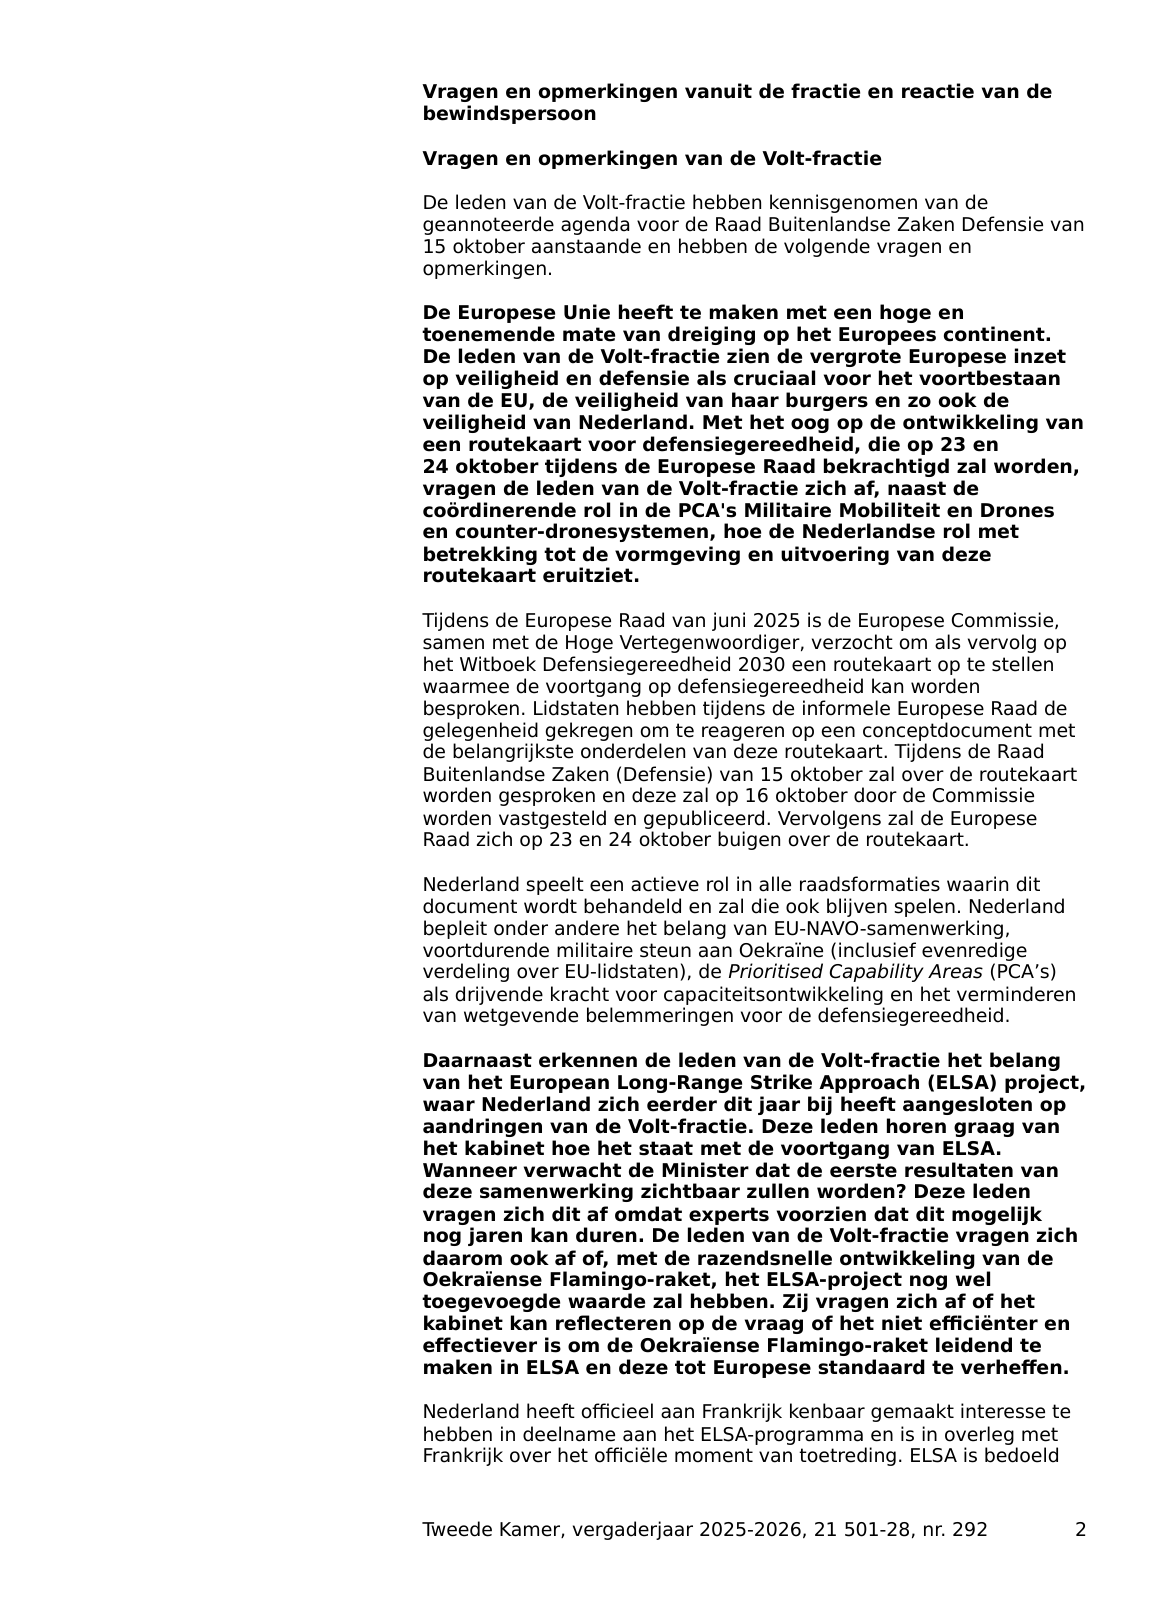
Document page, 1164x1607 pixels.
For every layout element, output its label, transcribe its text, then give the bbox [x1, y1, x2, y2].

text Nederland heeft officieel aan Frankrijk kenbaar gemaakt interesse te hebben in deelname aan het ELSA-programma en is in overleg met Frankrijk over het officiële moment van toetreding. ELSA is bedoeld [422, 1401, 1087, 1467]
text Tijdens de Europese Raad van juni 2025 is de Europese Commissie, samen met de Hoge Vertegenwoordiger, verzocht om als vervolg op het Witboek Defensiegereedheid 2030 een routekaart op te stellen waarmee de voortgang op defensiegereedheid kan worden besproken. Lidstaten hebben tijdens de informele Europese Raad de gelegenheid gekregen om te reageren op een conceptdocument met de belangrijkste onderdelen van deze routekaart. Tijdens de Raad Buitenlandse Zaken (Defensie) van 15 oktober zal over de routekaart worden gesproken en deze zal op 16 oktober door de Commissie worden vastgesteld en gepubliceerd. Vervolgens zal de Europese Raad zich op 23 en 24 oktober buigen over de routekaart. [422, 609, 1087, 851]
subtitle Vragen en opmerkingen van de Volt-fractie [422, 147, 1087, 169]
text De leden van de Volt-fractie hebben kennisgenomen van de geannoteerde agenda voor de Raad Buitenlandse Zaken Defensie van 15 oktober aanstaande en hebben de volgende vragen en opmerkingen. [422, 192, 1087, 279]
subtitle Vragen en opmerkingen vanuit de fractie en reactie van de bewindspersoon [422, 81, 1087, 125]
text Daarnaast erkennen de leden van de Volt-fractie het belang van het European Long-Range Strike Approach (ELSA) project, waar Nederland zich eerder dit jaar bij heeft aangesloten op aandringen van de Volt-fractie. Deze leden horen graag van het kabinet hoe het staat met de voortgang van ELSA. Wanneer verwacht de Minister dat de eerste resultaten van deze samenwerking zichtbaar zullen worden? Deze leden vragen zich dit af omdat experts voorzien dat dit mogelijk nog jaren kan duren. De leden van de Volt-fractie vragen zich daarom ook af of, met de razendsnelle ontwikkeling van de Oekraïense Flamingo-raket, het ELSA-project nog wel toegevoegde waarde zal hebben. Zij vragen zich af of het kabinet kan reflecteren op de vraag of het niet efficiënter en effectiever is om de Oekraïense Flamingo-raket leidend te maken in ELSA en deze tot Europese standaard te verheffen. [422, 1049, 1087, 1379]
text De Europese Unie heeft te maken met een hoge en toenemende mate van dreiging op het Europees continent. De leden van de Volt-fractie zien de vergrote Europese inzet op veiligheid en defensie als cruciaal voor het voortbestaan van de EU, de veiligheid van haar burgers en zo ook de veiligheid van Nederland. Met het oog op de ontwikkeling van een routekaart voor defensiegereedheid, die op 23 en 24 oktober tijdens de Europese Raad bekrachtigd zal worden, vragen de leden van de Volt-fractie zich af, naast de coördinerende rol in de PCA's Militaire Mobiliteit en Drones en counter-dronesystemen, hoe de Nederlandse rol met betrekking tot de vormgeving en uitvoering van deze routekaart eruitziet. [422, 302, 1087, 587]
text Nederland speelt een actieve rol in alle raadsformaties waarin dit document wordt behandeld en zal die ook blijven spelen. Nederland bepleit onder andere het belang van EU-NAVO-samenwerking, voortdurende militaire steun aan Oekraïne (inclusief evenredige verdeling over EU-lidstaten), de Prioritised Capability Areas (PCA’s) als drijvende kracht voor capaciteitsontwikkeling en het verminderen van wetgevende belemmeringen voor de defensiegereedheid. [422, 873, 1087, 1027]
